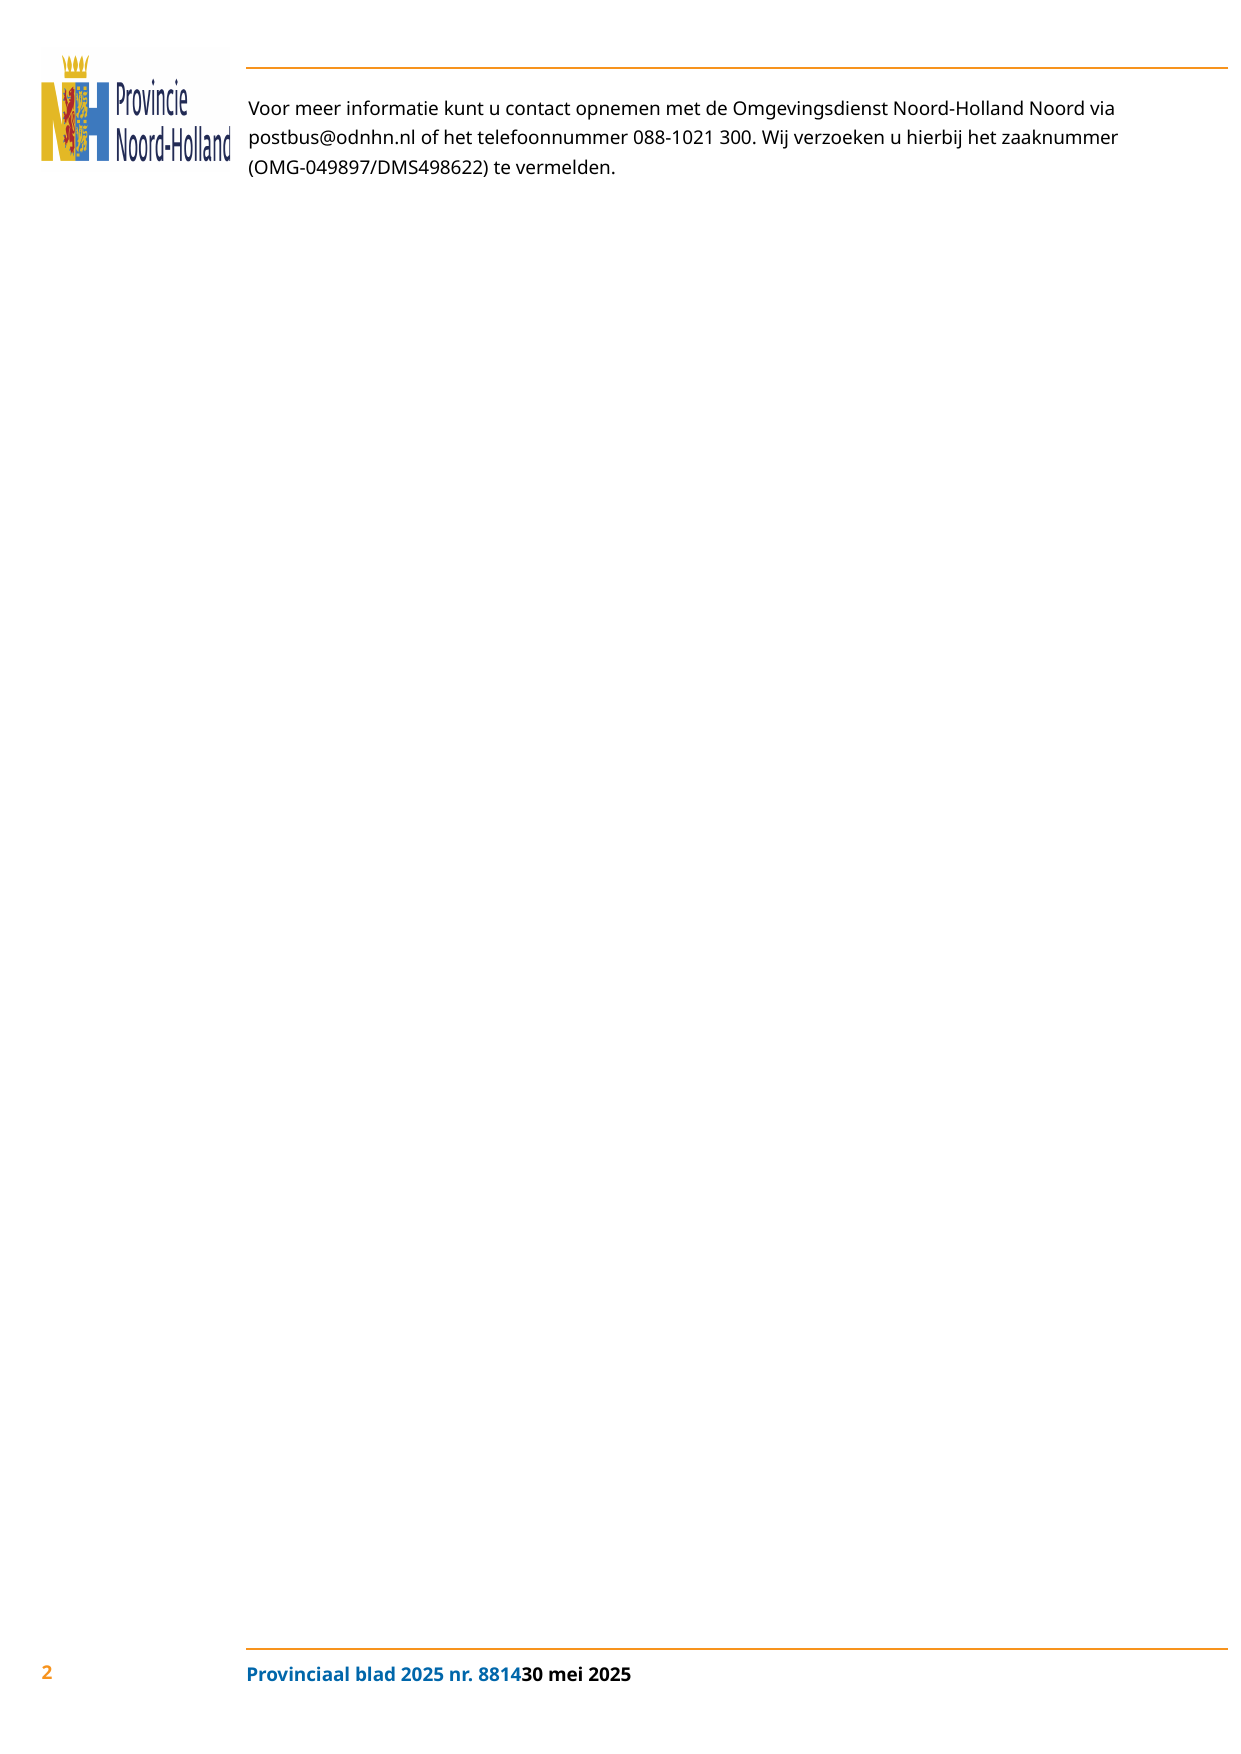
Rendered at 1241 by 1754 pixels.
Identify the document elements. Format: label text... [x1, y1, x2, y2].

picture [41, 47, 231, 172]
text Voor meer informatie kunt u contact opnemen met de Omgevingsdienst Noord-Holland Noord via postbus@odnhn.nl of het telefoonnummer 088-1021 300. Wij verzoeken u hierbij het zaaknummer (OMG-049897/DMS498622) te vermelden. [248, 95, 1152, 180]
